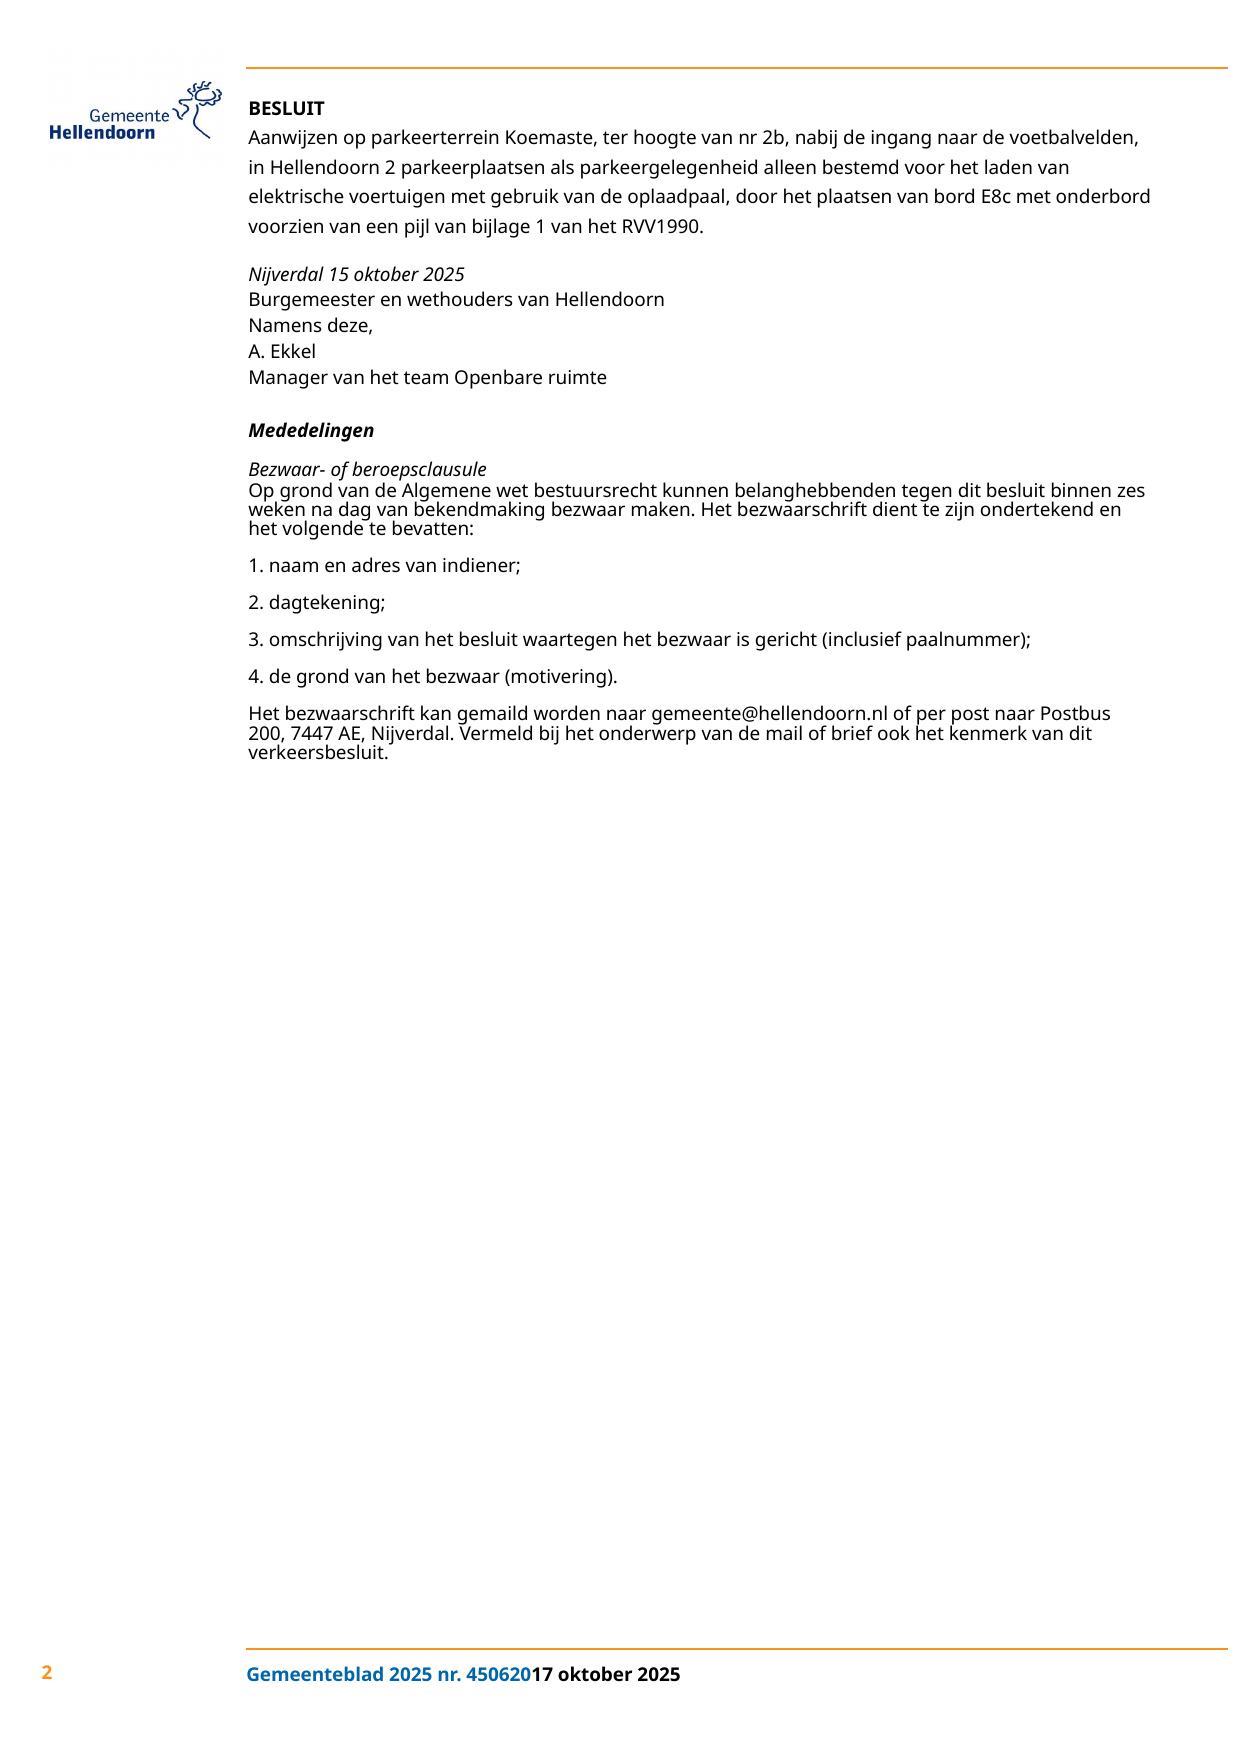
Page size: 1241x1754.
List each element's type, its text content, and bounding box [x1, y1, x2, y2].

text 1. naam en adres van indiener; [248, 557, 1152, 577]
text Het bezwaarschrift kan gemaild worden naar gemeente@hellendoorn.nl of per post naar Postbus 200, 7447 AE, Nijverdal. Vermeld bij het onderwerp van de mail of brief ook het kenmerk van dit verkeersbesluit. [248, 705, 1152, 763]
text 2. dagtekening; [248, 594, 1152, 613]
text Bezwaar- of beroepsclausule [248, 456, 1152, 482]
text Manager van het team Openbare ruimte [248, 364, 1152, 389]
text BESLUIT [248, 95, 1152, 121]
text A. Ekkel [248, 338, 1152, 364]
text Nijverdal 15 oktober 2025 [248, 261, 1152, 287]
text Op grond van de Algemene wet bestuursrecht kunnen belanghebbenden tegen dit besluit binnen zes weken na dag van bekendmaking bezwaar maken. Het bezwaarschrift dient te zijn ondertekend en het volgende te bevatten: [248, 482, 1152, 539]
text 3. omschrijving van het besluit waartegen het bezwaar is gericht (inclusief paalnummer); [248, 631, 1152, 651]
text Burgemeester en wethouders van Hellendoorn [248, 287, 1152, 312]
text Mededelingen [248, 417, 1152, 442]
text Aanwijzen op parkeerterrein Koemaste, ter hoogte van nr 2b, nabij de ingang naar de voetbalvelden, in Hellendoorn 2 parkeerplaatsen als parkeergelegenheid alleen bestemd voor het laden van elektrische voertuigen met gebruik van de oplaadpaal, door het plaatsen van bord E8c met onderbord voorzien van een pijl van bijlage 1 van het RVV1990. [248, 124, 1152, 239]
text Namens deze, [248, 312, 1152, 338]
text 4. de grond van het bezwaar (motivering). [248, 668, 1152, 687]
picture [41, 47, 231, 172]
